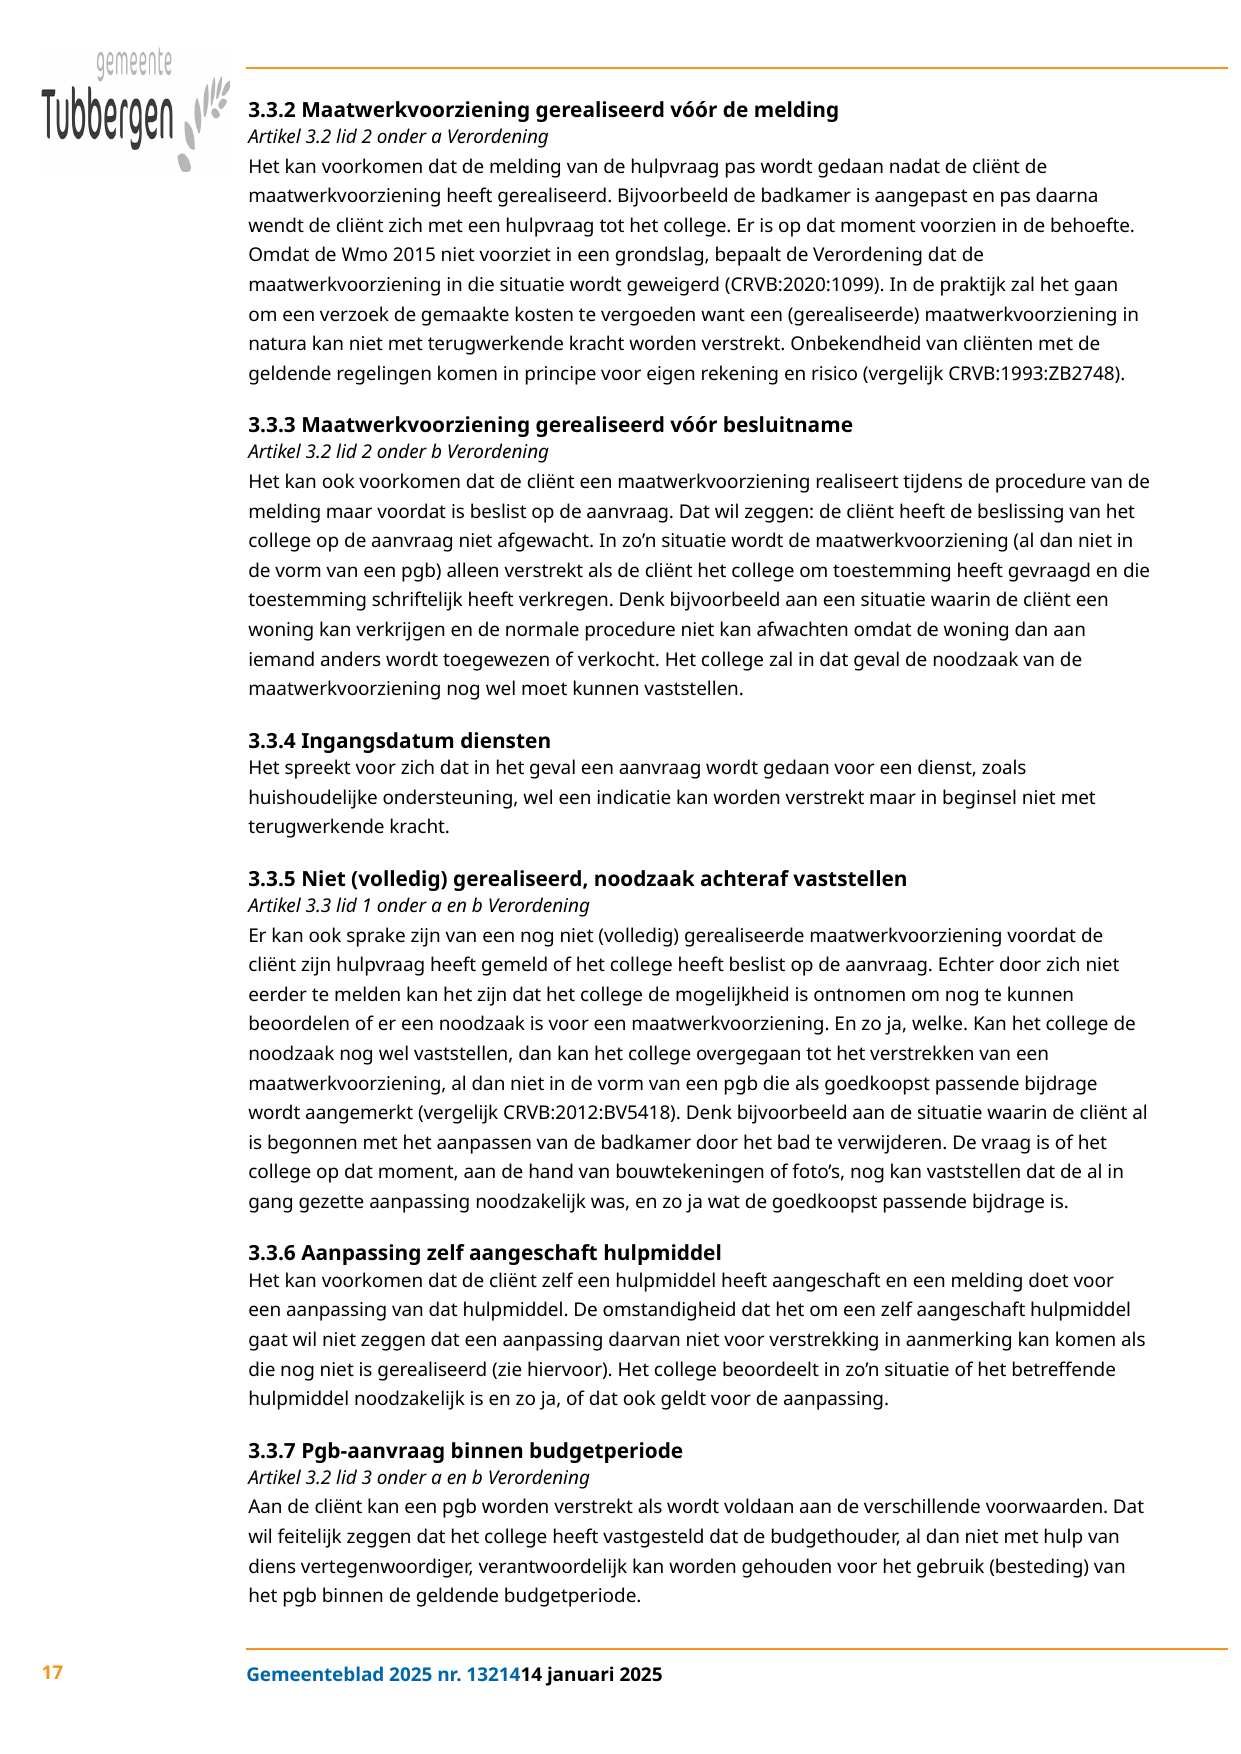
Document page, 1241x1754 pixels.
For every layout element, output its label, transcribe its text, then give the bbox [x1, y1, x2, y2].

text Het spreekt voor zich dat in het geval een aanvraag wordt gedaan voor een dienst, zoals huishoudelijke ondersteuning, wel een indicatie kan worden verstrekt maar in beginsel niet met terugwerkende kracht. [248, 754, 1152, 839]
text Aan de cliënt kan een pgb worden verstrekt als wordt voldaan aan de verschillende voorwaarden. Dat wil feitelijk zeggen dat het college heeft vastgesteld dat de budgethouder, al dan niet met hulp van diens vertegenwoordiger, verantwoordelijk kan worden gehouden voor het gebruik (besteding) van het pgb binnen de geldende budgetperiode. [248, 1494, 1152, 1608]
text Het kan voorkomen dat de melding van de hulpvraag pas wordt gedaan nadat de cliënt de maatwerkvoorziening heeft gerealiseerd. Bijvoorbeeld de badkamer is aangepast en pas daarna wendt de cliënt zich met een hulpvraag tot het college. Er is op dat moment voorzien in de behoefte. Omdat de Wmo 2015 niet voorziet in een grondslag, bepaalt de Verordening dat de maatwerkvoorziening in die situatie wordt geweigerd (CRVB:2020:1099). In de praktijk zal het gaan om een verzoek de gemaakte kosten te vergoeden want een (gerealiseerde) maatwerkvoorziening in natura kan niet met terugwerkende kracht worden verstrekt. Onbekendheid van cliënten met de geldende regelingen komen in principe voor eigen rekening en risico (vergelijk CRVB:1993:ZB2748). [248, 153, 1152, 386]
text 3.3.2 Maatwerkvoorziening gerealiseerd vóór de melding [248, 95, 1152, 123]
text 3.3.3 Maatwerkvoorziening gerealiseerd vóór besluitname [248, 410, 1152, 439]
text 3.3.7 Pgb-aanvraag binnen budgetperiode [248, 1436, 1152, 1464]
text 3.3.6 Aanpassing zelf aangeschaft hulpmiddel [248, 1238, 1152, 1267]
text Artikel 3.2 lid 3 onder a en b Verordening [248, 1464, 1152, 1490]
text Het kan voorkomen dat de cliënt zelf een hulpmiddel heeft aangeschaft en een melding doet voor een aanpassing van dat hulpmiddel. De omstandigheid dat het om een zelf aangeschaft hulpmiddel gaat wil niet zeggen dat een aanpassing daarvan niet voor verstrekking in aanmerking kan komen als die nog niet is gerealiseerd (zie hiervoor). Het college beoordeelt in zo’n situatie of het betreffende hulpmiddel noodzakelijk is en zo ja, of dat ook geldt voor de aanpassing. [248, 1267, 1152, 1411]
text Artikel 3.2 lid 2 onder a Verordening [248, 123, 1152, 149]
text Er kan ook sprake zijn van een nog niet (volledig) gerealiseerde maatwerkvoorziening voordat de cliënt zijn hulpvraag heeft gemeld of het college heeft beslist op de aanvraag. Echter door zich niet eerder te melden kan het zijn dat het college de mogelijkheid is ontnomen om nog te kunnen beoordelen of er een noodzaak is voor een maatwerkvoorziening. En zo ja, welke. Kan het college de noodzaak nog wel vaststellen, dan kan het college overgegaan tot het verstrekken van een maatwerkvoorziening, al dan niet in de vorm van een pgb die als goedkoopst passende bijdrage wordt aangemerkt (vergelijk CRVB:2012:BV5418). Denk bijvoorbeeld aan de situatie waarin de cliënt al is begonnen met het aanpassen van de badkamer door het bad te verwijderen. De vraag is of het college op dat moment, aan de hand van bouwtekeningen of foto’s, nog kan vaststellen dat de al in gang gezette aanpassing noodzakelijk was, en zo ja wat de goedkoopst passende bijdrage is. [248, 922, 1152, 1214]
text Artikel 3.3 lid 1 onder a en b Verordening [248, 892, 1152, 918]
text 3.3.4 Ingangsdatum diensten [248, 726, 1152, 754]
picture [41, 47, 231, 172]
text Het kan ook voorkomen dat de cliënt een maatwerkvoorziening realiseert tijdens de procedure van de melding maar voordat is beslist op de aanvraag. Dat wil zeggen: de cliënt heeft de beslissing van het college op de aanvraag niet afgewacht. In zo’n situatie wordt de maatwerkvoorziening (al dan niet in de vorm van een pgb) alleen verstrekt als de cliënt het college om toestemming heeft gevraagd en die toestemming schriftelijk heeft verkregen. Denk bijvoorbeeld aan een situatie waarin de cliënt een woning kan verkrijgen en de normale procedure niet kan afwachten omdat de woning dan aan iemand anders wordt toegewezen of verkocht. Het college zal in dat geval de noodzaak van de maatwerkvoorziening nog wel moet kunnen vaststellen. [248, 468, 1152, 701]
text Artikel 3.2 lid 2 onder b Verordening [248, 439, 1152, 464]
text 3.3.5 Niet (volledig) gerealiseerd, noodzaak achteraf vaststellen [248, 864, 1152, 892]
